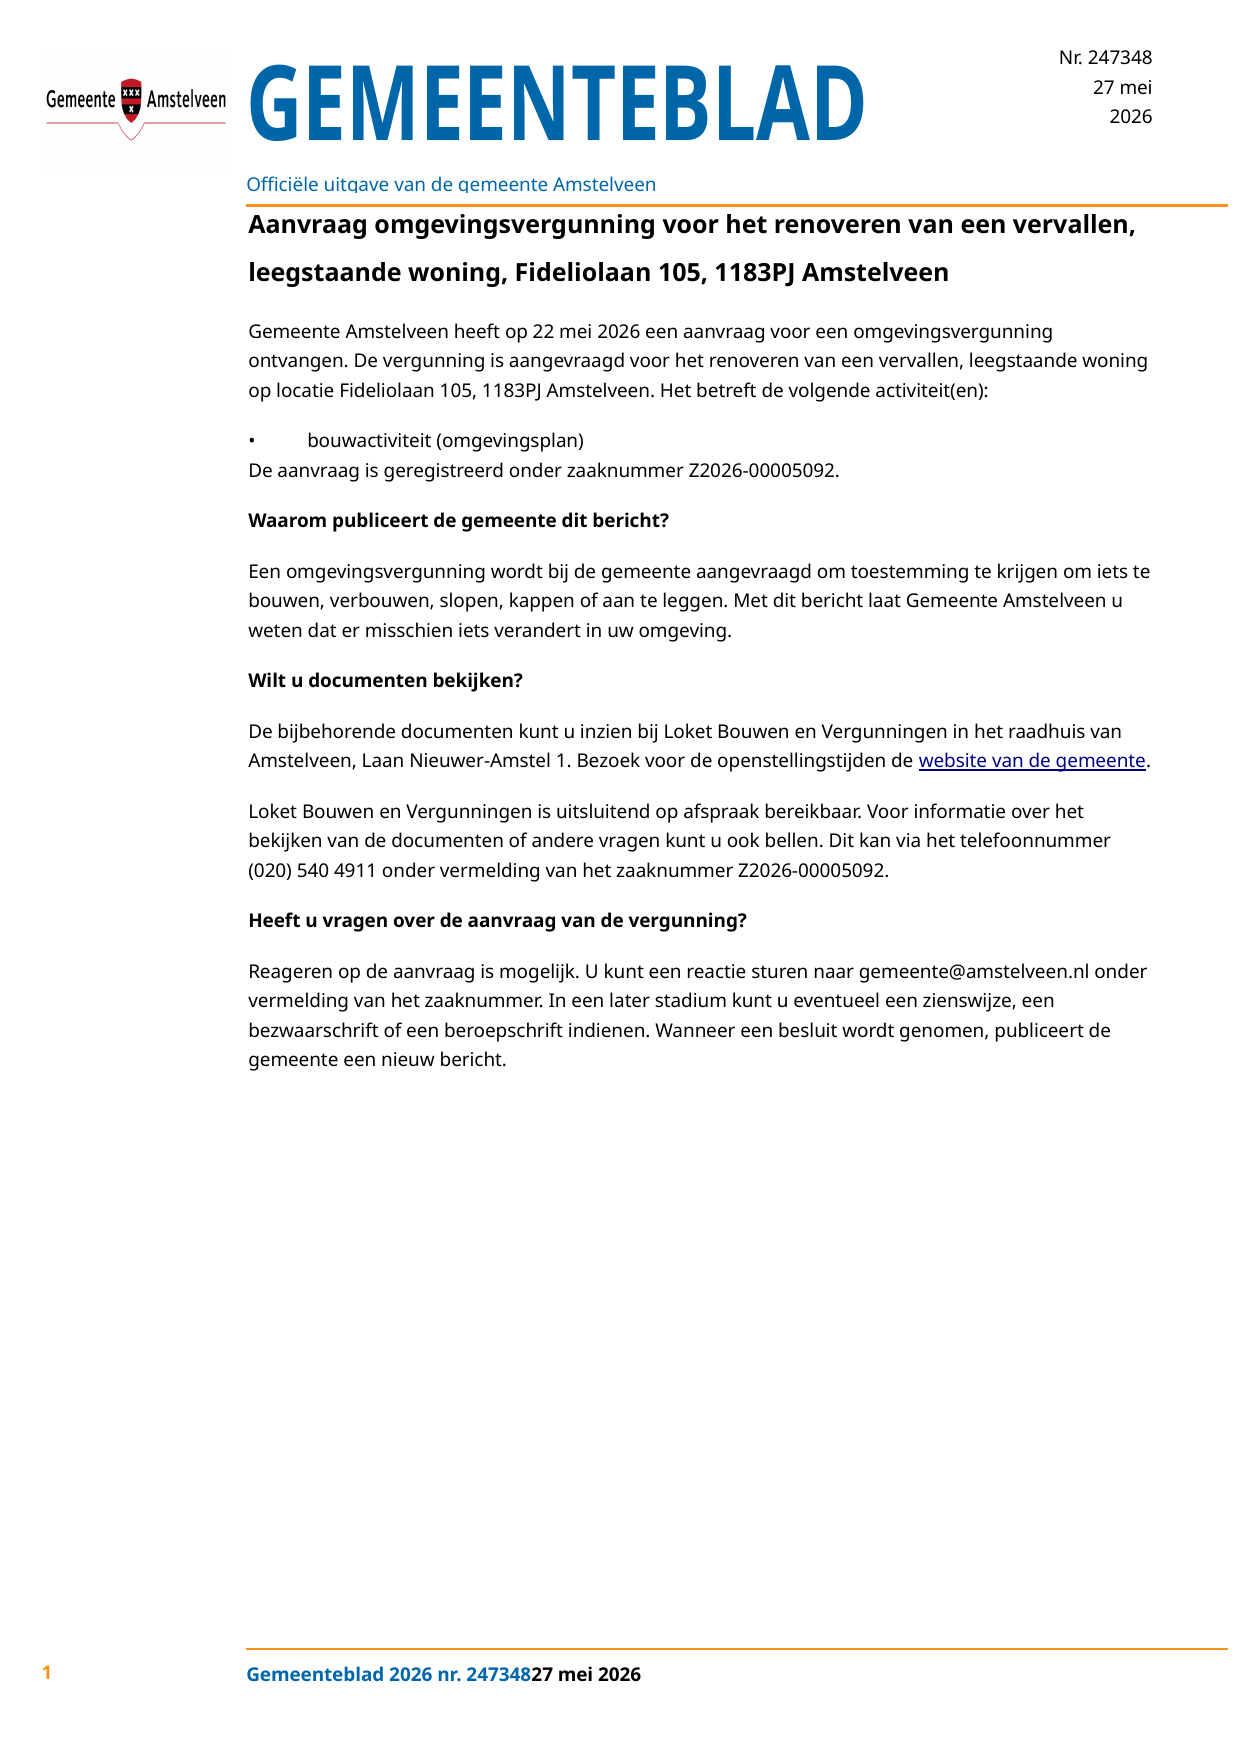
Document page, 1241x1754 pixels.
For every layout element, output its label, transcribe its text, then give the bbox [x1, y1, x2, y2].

text Aanvraag omgevingsvergunning voor het renoveren van een vervallen, leegstaande woning, Fideliolaan 105, 1183PJ Amstelveen [248, 207, 1152, 288]
text Reageren op de aanvraag is mogelijk. U kunt een reactie sturen naar gemeente@amstelveen.nl onder vermelding van het zaaknummer. In een later stadium kunt u eventueel een zienswijze, een bezwaarschrift of een beroepschrift indienen. Wanneer een besluit wordt genomen, publiceert de gemeente een nieuw bericht. [248, 958, 1152, 1072]
text Heeft u vragen over de aanvraag van de vergunning? [248, 907, 1152, 933]
text Waarom publiceert de gemeente dit bericht? [248, 507, 1152, 533]
text De bijbehorende documenten kunt u inzien bij Loket Bouwen en Vergunningen in het raadhuis van Amstelveen, Laan Nieuwer-Amstel 1. Bezoek voor de openstellingstijden de website van de gemeente. [248, 718, 1152, 773]
picture [41, 47, 231, 172]
text De aanvraag is geregistreerd onder zaaknummer Z2026-00005092. [248, 457, 1152, 483]
list bouwactiviteit (omgevingsplan) [248, 427, 1152, 453]
text Loket Bouwen en Vergunningen is uitsluitend op afspraak bereikbaar. Voor informatie over het bekijken van de documenten of andere vragen kunt u ook bellen. Dit kan via het telefoonnummer (020) 540 4911 onder vermelding van het zaaknummer Z2026-00005092. [248, 798, 1152, 883]
text Een omgevingsvergunning wordt bij de gemeente aangevraagd om toestemming te krijgen om iets te bouwen, verbouwen, slopen, kappen of aan te leggen. Met dit bericht laat Gemeente Amstelveen u weten dat er misschien iets verandert in uw omgeving. [248, 558, 1152, 643]
text Wilt u documenten bekijken? [248, 667, 1152, 693]
text Gemeente Amstelveen heeft op 22 mei 2026 een aanvraag voor een omgevingsvergunning ontvangen. De vergunning is aangevraagd voor het renoveren van een vervallen, leegstaande woning op locatie Fideliolaan 105, 1183PJ Amstelveen. Het betreft de volgende activiteit(en): [248, 318, 1152, 403]
